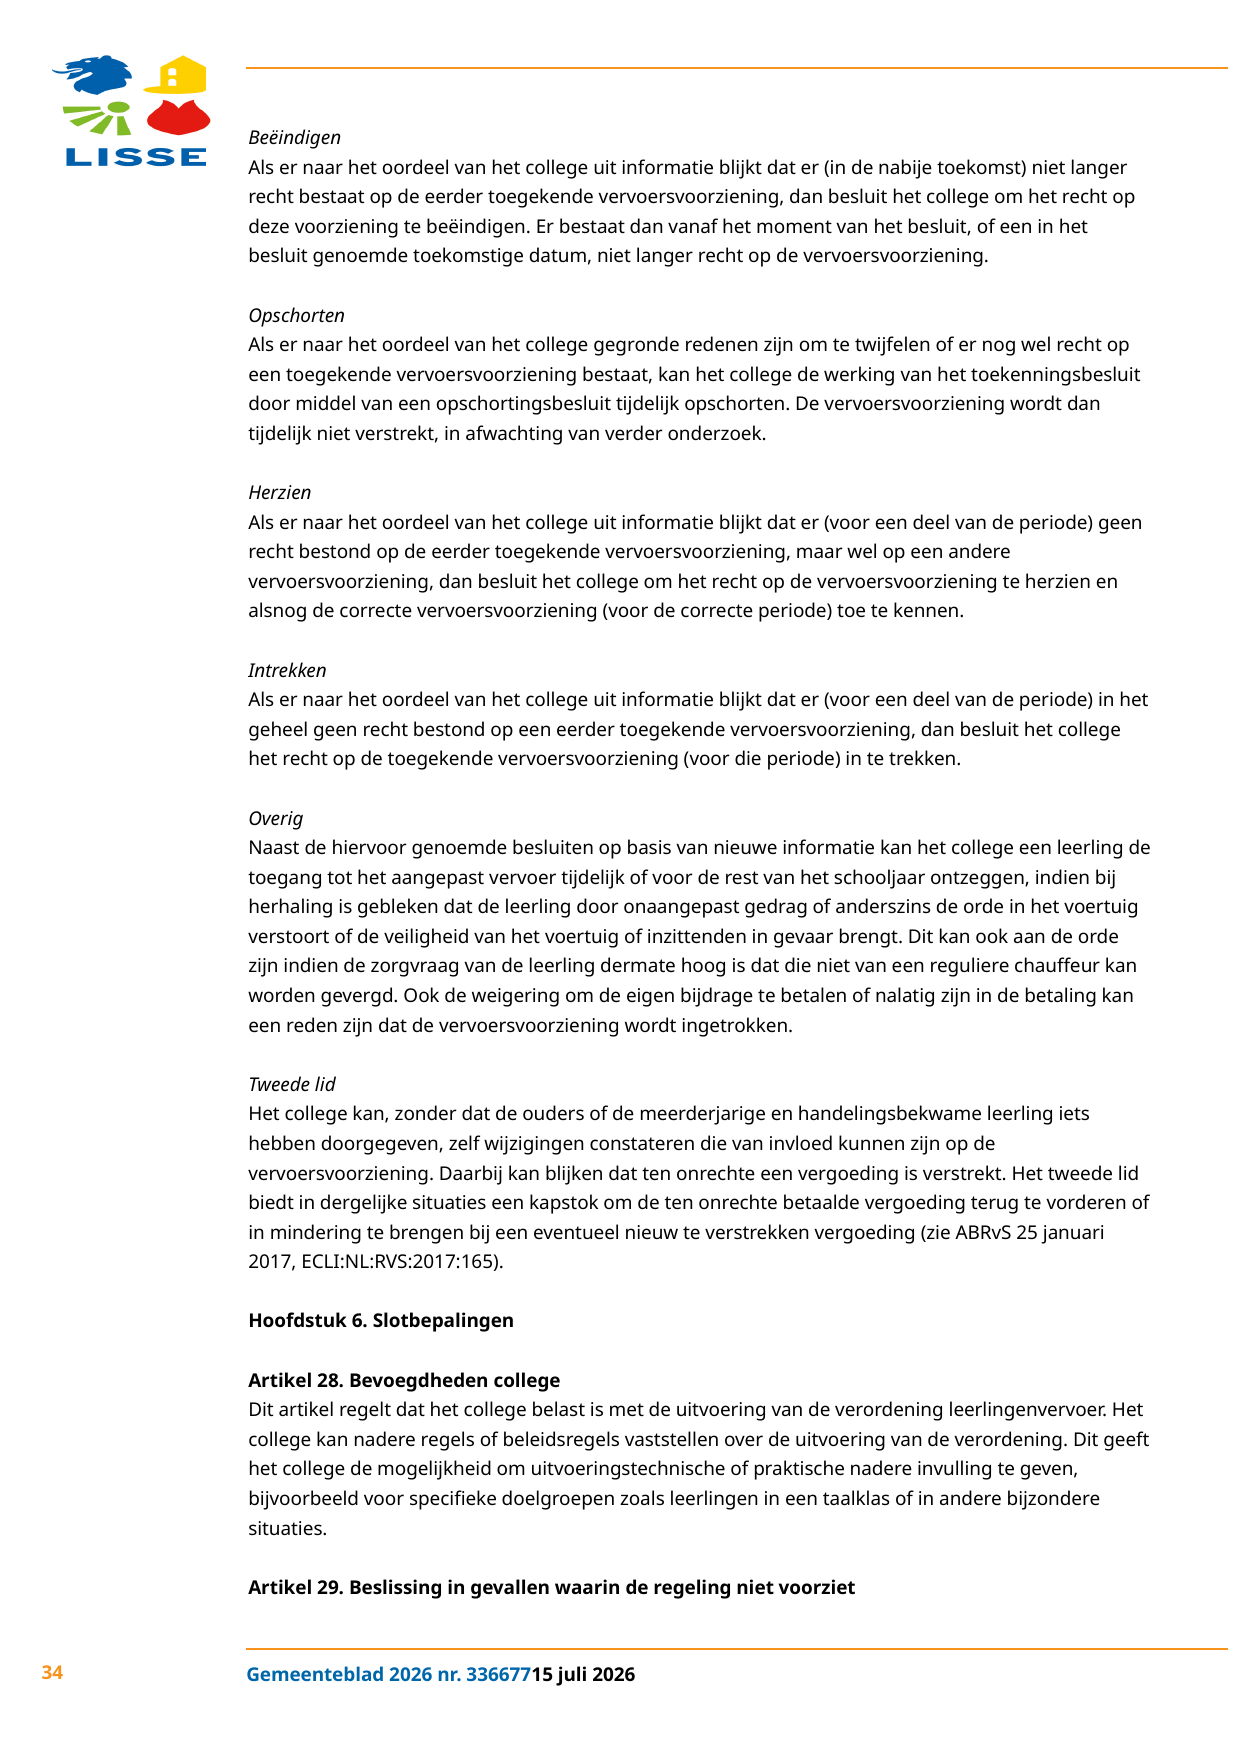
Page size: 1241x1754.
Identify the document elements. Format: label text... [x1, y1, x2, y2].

text Artikel 29. Beslissing in gevallen waarin de regeling niet voorziet [248, 1574, 1152, 1600]
text Beëindigen [248, 124, 1152, 150]
text Herzien [248, 479, 1152, 505]
text Overig [248, 805, 1152, 831]
text Opschorten [248, 302, 1152, 328]
text Als er naar het oordeel van het college uit informatie blijkt dat er (voor een deel van de periode) in het geheel geen recht bestond op een eerder toegekende vervoersvoorziening, dan besluit het college het recht op de toegekende vervoersvoorziening (voor die periode) in te trekken. [248, 686, 1152, 771]
text Als er naar het oordeel van het college uit informatie blijkt dat er (in de nabije toekomst) niet langer recht bestaat op de eerder toegekende vervoersvoorziening, dan besluit het college om het recht op deze voorziening te beëindigen. Er bestaat dan vanaf het moment van het besluit, of een in het besluit genoemde toekomstige datum, niet langer recht op de vervoersvoorziening. [248, 154, 1152, 268]
text Intrekken [248, 657, 1152, 683]
text Tweede lid [248, 1071, 1152, 1097]
text Het college kan, zonder dat de ouders of de meerderjarige en handelingsbekwame leerling iets hebben doorgegeven, zelf wijzigingen constateren die van invloed kunnen zijn op de vervoersvoorziening. Daarbij kan blijken dat ten onrechte een vergoeding is verstrekt. Het tweede lid biedt in dergelijke situaties een kapstok om de ten onrechte betaalde vergoeding terug te vorderen of in mindering te brengen bij een eventueel nieuw te verstrekken vergoeding (zie ABRvS 25 januari 2017, ECLI:NL:RVS:2017:165). [248, 1101, 1152, 1274]
text Als er naar het oordeel van het college uit informatie blijkt dat er (voor een deel van de periode) geen recht bestond op de eerder toegekende vervoersvoorziening, maar wel op een andere vervoersvoorziening, dan besluit het college om het recht op de vervoersvoorziening te herzien en alsnog de correcte vervoersvoorziening (voor de correcte periode) toe te kennen. [248, 509, 1152, 623]
picture [41, 47, 231, 172]
text Hoofdstuk 6. Slotbepalingen [248, 1308, 1152, 1333]
text Als er naar het oordeel van het college gegronde redenen zijn om te twijfelen of er nog wel recht op een toegekende vervoersvoorziening bestaat, kan het college de werking van het toekenningsbesluit door middel van een opschortingsbesluit tijdelijk opschorten. De vervoersvoorziening wordt dan tijdelijk niet verstrekt, in afwachting van verder onderzoek. [248, 331, 1152, 446]
text Naast de hiervoor genoemde besluiten op basis van nieuwe informatie kan het college een leerling de toegang tot het aangepast vervoer tijdelijk of voor de rest van het schooljaar ontzeggen, indien bij herhaling is gebleken dat de leerling door onaangepast gedrag of anderszins de orde in het voertuig verstoort of de veiligheid van het voertuig of inzittenden in gevaar brengt. Dit kan ook aan de orde zijn indien de zorgvraag van de leerling dermate hoog is dat die niet van een reguliere chauffeur kan worden gevergd. Ook de weigering om de eigen bijdrage te betalen of nalatig zijn in de betaling kan een reden zijn dat de vervoersvoorziening wordt ingetrokken. [248, 834, 1152, 1038]
text Artikel 28. Bevoegdheden college [248, 1367, 1152, 1393]
text Dit artikel regelt dat het college belast is met de uitvoering van de verordening leerlingenvervoer. Het college kan nadere regels of beleidsregels vaststellen over de uitvoering van de verordening. Dit geeft het college de mogelijkheid om uitvoeringstechnische of praktische nadere invulling te geven, bijvoorbeeld voor specifieke doelgroepen zoals leerlingen in een taalklas of in andere bijzondere situaties. [248, 1396, 1152, 1541]
